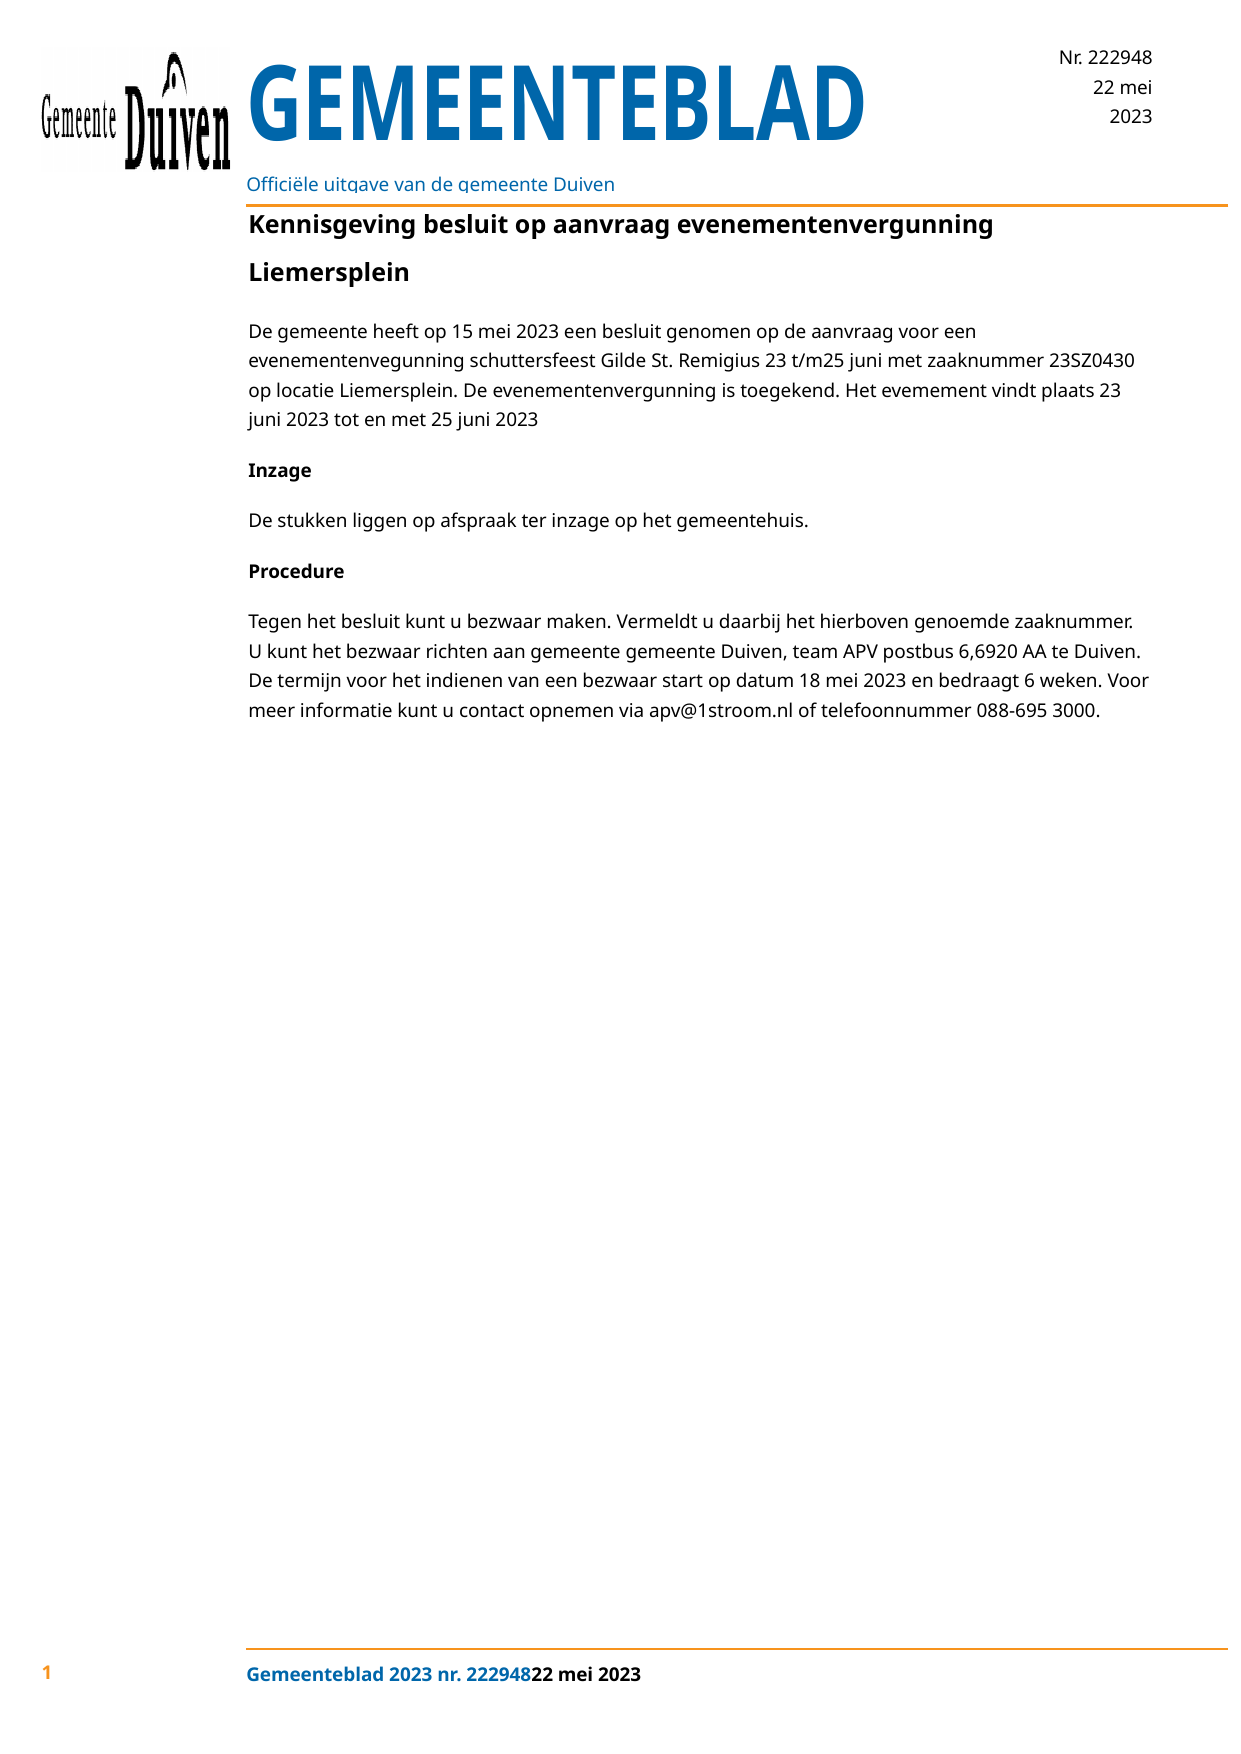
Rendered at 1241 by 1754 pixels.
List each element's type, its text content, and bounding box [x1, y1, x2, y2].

text Inzage [248, 457, 1152, 483]
text Procedure [248, 558, 1152, 584]
text Tegen het besluit kunt u bezwaar maken. Vermeldt u daarbij het hierboven genoemde zaaknummer. U kunt het bezwaar richten aan gemeente gemeente Duiven, team APV postbus 6,6920 AA te Duiven. De termijn voor het indienen van een bezwaar start op datum 18 mei 2023 en bedraagt 6 weken. Voor meer informatie kunt u contact opnemen via apv@1stroom.nl of telefoonnummer 088-695 3000. [248, 608, 1152, 723]
text Kennisgeving besluit op aanvraag evenementenvergunning Liemersplein [248, 207, 1152, 288]
text De stukken liggen op afspraak ter inzage op het gemeentehuis. [248, 507, 1152, 533]
picture [41, 47, 231, 172]
text De gemeente heeft op 15 mei 2023 een besluit genomen op de aanvraag voor een evenementenvegunning schuttersfeest Gilde St. Remigius 23 t/m25 juni met zaaknummer 23SZ0430 op locatie Liemersplein. De evenementenvergunning is toegekend. Het evemement vindt plaats 23 juni 2023 tot en met 25 juni 2023 [248, 318, 1152, 432]
